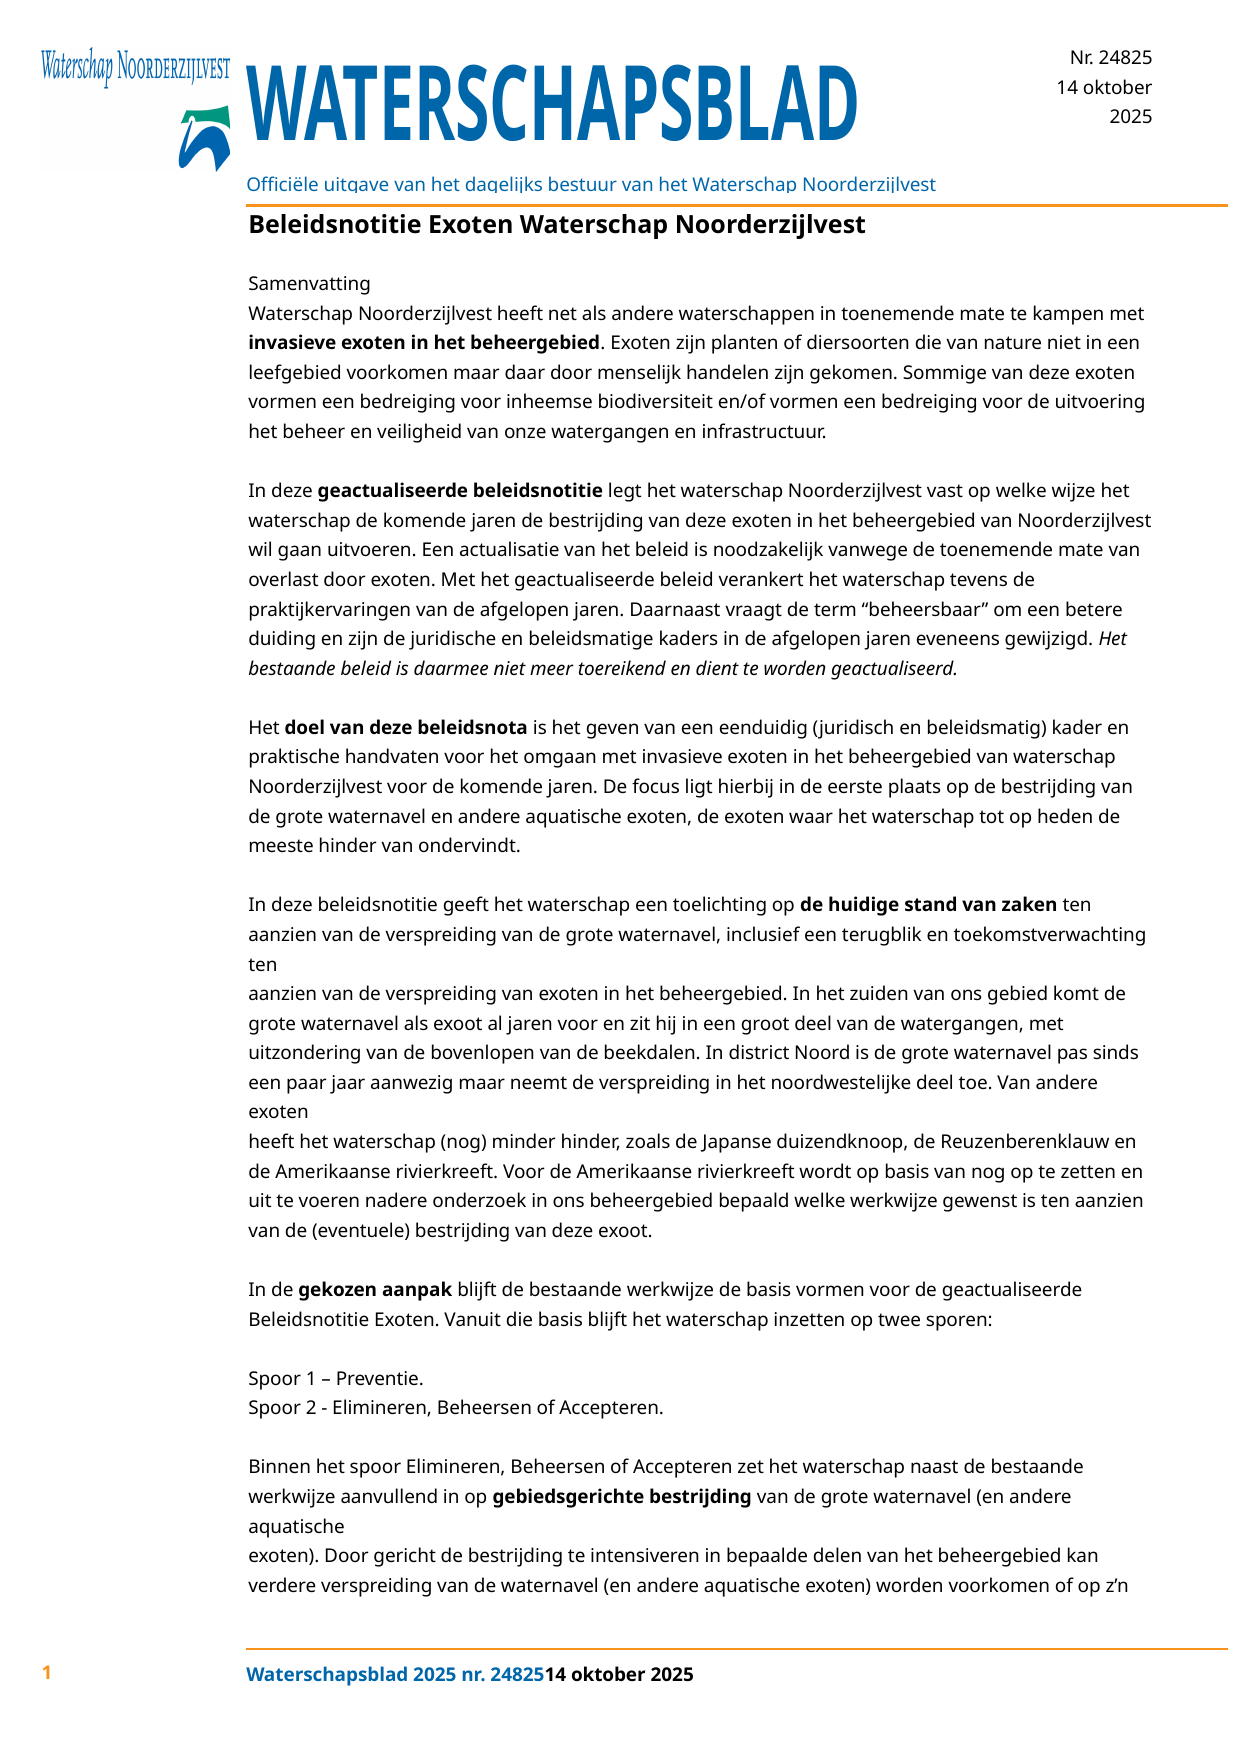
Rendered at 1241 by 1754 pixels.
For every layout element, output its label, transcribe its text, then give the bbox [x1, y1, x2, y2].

text uitzondering van de bovenlopen van de beekdalen. In district Noord is de grote waternavel pas sinds [248, 1039, 1152, 1065]
text Spoor 2 - Elimineren, Beheersen of Accepteren. [248, 1394, 1152, 1420]
text Waterschap Noorderzijlvest heeft net als andere waterschappen in toenemende mate te kampen met [248, 300, 1152, 326]
text duiding en zijn de juridische en beleidsmatige kaders in de afgelopen jaren eveneens gewijzigd. Het [248, 625, 1152, 651]
text uit te voeren nadere onderzoek in ons beheergebied bepaald welke werkwijze gewenst is ten aanzien [248, 1187, 1152, 1213]
text praktische handvaten voor het omgaan met invasieve exoten in het beheergebied van waterschap [248, 744, 1152, 769]
text In deze geactualiseerde beleidsnotitie legt het waterschap Noorderzijlvest vast op welke wijze het [248, 477, 1152, 503]
text Het doel van deze beleidsnota is het geven van een eenduidig (juridisch en beleidsmatig) kader en [248, 714, 1152, 740]
text Spoor 1 – Preventie. [248, 1365, 1152, 1391]
text leefgebied voorkomen maar daar door menselijk handelen zijn gekomen. Sommige van deze exoten [248, 359, 1152, 385]
text werkwijze aanvullend in op gebiedsgerichte bestrijding van de grote waternavel (en andere aquatische [248, 1483, 1152, 1538]
text waterschap de komende jaren de bestrijding van deze exoten in het beheergebied van Noorderzijlvest [248, 507, 1152, 533]
text invasieve exoten in het beheergebied. Exoten zijn planten of diersoorten die van nature niet in een [248, 329, 1152, 355]
text meeste hinder van ondervindt. [248, 832, 1152, 858]
text Beleidsnotitie Exoten. Vanuit die basis blijft het waterschap inzetten op twee sporen: [248, 1306, 1152, 1331]
text van de (eventuele) bestrijding van deze exoot. [248, 1217, 1152, 1243]
text Binnen het spoor Elimineren, Beheersen of Accepteren zet het waterschap naast de bestaande [248, 1454, 1152, 1479]
text Noorderzijlvest voor de komende jaren. De focus ligt hierbij in de eerste plaats op de bestrijding van [248, 773, 1152, 799]
text vormen een bedreiging voor inheemse biodiversiteit en/of vormen een bedreiging voor de uitvoering [248, 389, 1152, 414]
picture [41, 47, 231, 172]
text grote waternavel als exoot al jaren voor en zit hij in een groot deel van de watergangen, met [248, 1010, 1152, 1036]
text aanzien van de verspreiding van exoten in het beheergebied. In het zuiden van ons gebied komt de [248, 980, 1152, 1006]
text een paar jaar aanwezig maar neemt de verspreiding in het noordwestelijke deel toe. Van andere exoten [248, 1069, 1152, 1124]
text exoten). Door gericht de bestrijding te intensiveren in bepaalde delen van het beheergebied kan [248, 1542, 1152, 1568]
text verdere verspreiding van de waternavel (en andere aquatische exoten) worden voorkomen of op z’n [248, 1572, 1152, 1598]
text bestaande beleid is daarmee niet meer toereikend en dient te worden geactualiseerd. [248, 655, 1152, 681]
text Beleidsnotitie Exoten Waterschap Noorderzijlvest [248, 207, 1152, 241]
text praktijkervaringen van de afgelopen jaren. Daarnaast vraagt de term “beheersbaar” om een betere [248, 596, 1152, 621]
text wil gaan uitvoeren. Een actualisatie van het beleid is noodzakelijk vanwege de toenemende mate van [248, 537, 1152, 562]
text Samenvatting [248, 270, 1152, 296]
text de grote waternavel en andere aquatische exoten, de exoten waar het waterschap tot op heden de [248, 803, 1152, 828]
text de Amerikaanse rivierkreeft. Voor de Amerikaanse rivierkreeft wordt op basis van nog op te zetten en [248, 1158, 1152, 1183]
text heeft het waterschap (nog) minder hinder, zoals de Japanse duizendknoop, de Reuzenberenklauw en [248, 1128, 1152, 1154]
text overlast door exoten. Met het geactualiseerde beleid verankert het waterschap tevens de [248, 566, 1152, 592]
text In de gekozen aanpak blijft de bestaande werkwijze de basis vormen voor de geactualiseerde [248, 1276, 1152, 1302]
text In deze beleidsnotitie geeft het waterschap een toelichting op de huidige stand van zaken ten aanzien van de verspreiding van de grote waternavel, inclusief een terugblik en toekomstverwachting ten [248, 892, 1152, 976]
text het beheer en veiligheid van onze watergangen en infrastructuur. [248, 418, 1152, 444]
